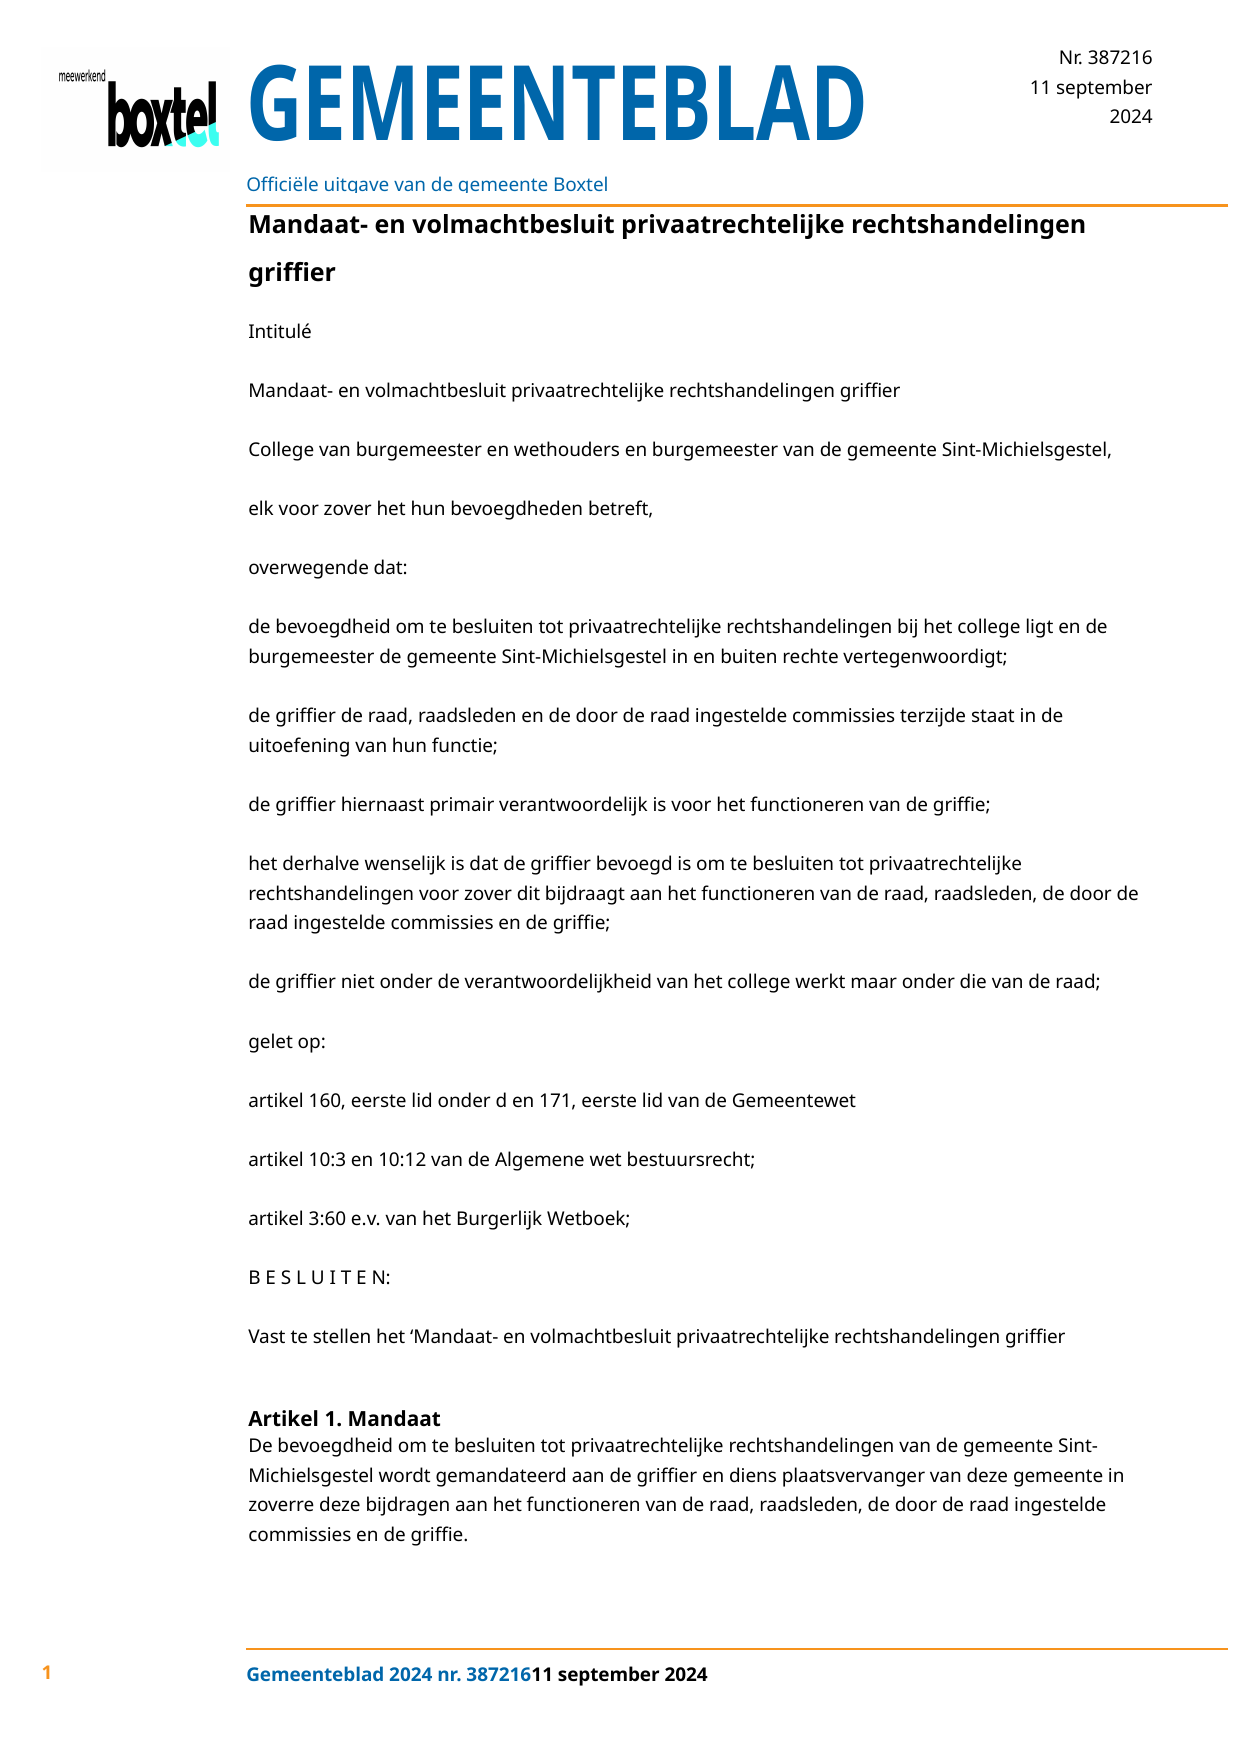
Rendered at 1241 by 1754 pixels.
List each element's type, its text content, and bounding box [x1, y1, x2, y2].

text artikel 160, eerste lid onder d en 171, eerste lid van de Gemeentewet [248, 1087, 1152, 1113]
text College van burgemeester en wethouders en burgemeester van de gemeente Sint-Michielsgestel, [248, 436, 1152, 462]
text artikel 3:60 e.v. van het Burgerlijk Wetboek; [248, 1205, 1152, 1231]
text de griffier de raad, raadsleden en de door de raad ingestelde commissies terzijde staat in de uitoefening van hun functie; [248, 702, 1152, 758]
text het derhalve wenselijk is dat de griffier bevoegd is om te besluiten tot privaatrechtelijke rechtshandelingen voor zover dit bijdraagt aan het functioneren van de raad, raadsleden, de door de raad ingestelde commissies en de griffie; [248, 850, 1152, 935]
text Artikel 1. Mandaat [248, 1404, 1152, 1432]
text Intitulé [248, 318, 1152, 344]
text gelet op: [248, 1028, 1152, 1054]
text Mandaat- en volmachtbesluit privaatrechtelijke rechtshandelingen griffier [248, 207, 1152, 288]
text de griffier hiernaast primair verantwoordelijk is voor het functioneren van de griffie; [248, 791, 1152, 817]
text de griffier niet onder de verantwoordelijkheid van het college werkt maar onder die van de raad; [248, 969, 1152, 994]
text de bevoegdheid om te besluiten tot privaatrechtelijke rechtshandelingen bij het college ligt en de burgemeester de gemeente Sint-Michielsgestel in en buiten rechte vertegenwoordigt; [248, 614, 1152, 669]
text artikel 10:3 en 10:12 van de Algemene wet bestuursrecht; [248, 1146, 1152, 1172]
text De bevoegdheid om te besluiten tot privaatrechtelijke rechtshandelingen van de gemeente Sint-Michielsgestel wordt gemandateerd aan de griffier en diens plaatsvervanger van deze gemeente in zoverre deze bijdragen aan het functioneren van de raad, raadsleden, de door de raad ingestelde commissies en de griffie. [248, 1432, 1152, 1547]
text Mandaat- en volmachtbesluit privaatrechtelijke rechtshandelingen griffier [248, 377, 1152, 403]
text overwegende dat: [248, 554, 1152, 580]
picture [41, 47, 231, 172]
text elk voor zover het hun bevoegdheden betreft, [248, 495, 1152, 521]
text Vast te stellen het ‘Mandaat- en volmachtbesluit privaatrechtelijke rechtshandelingen griffier [248, 1324, 1152, 1349]
text B E S L U I T E N: [248, 1264, 1152, 1290]
